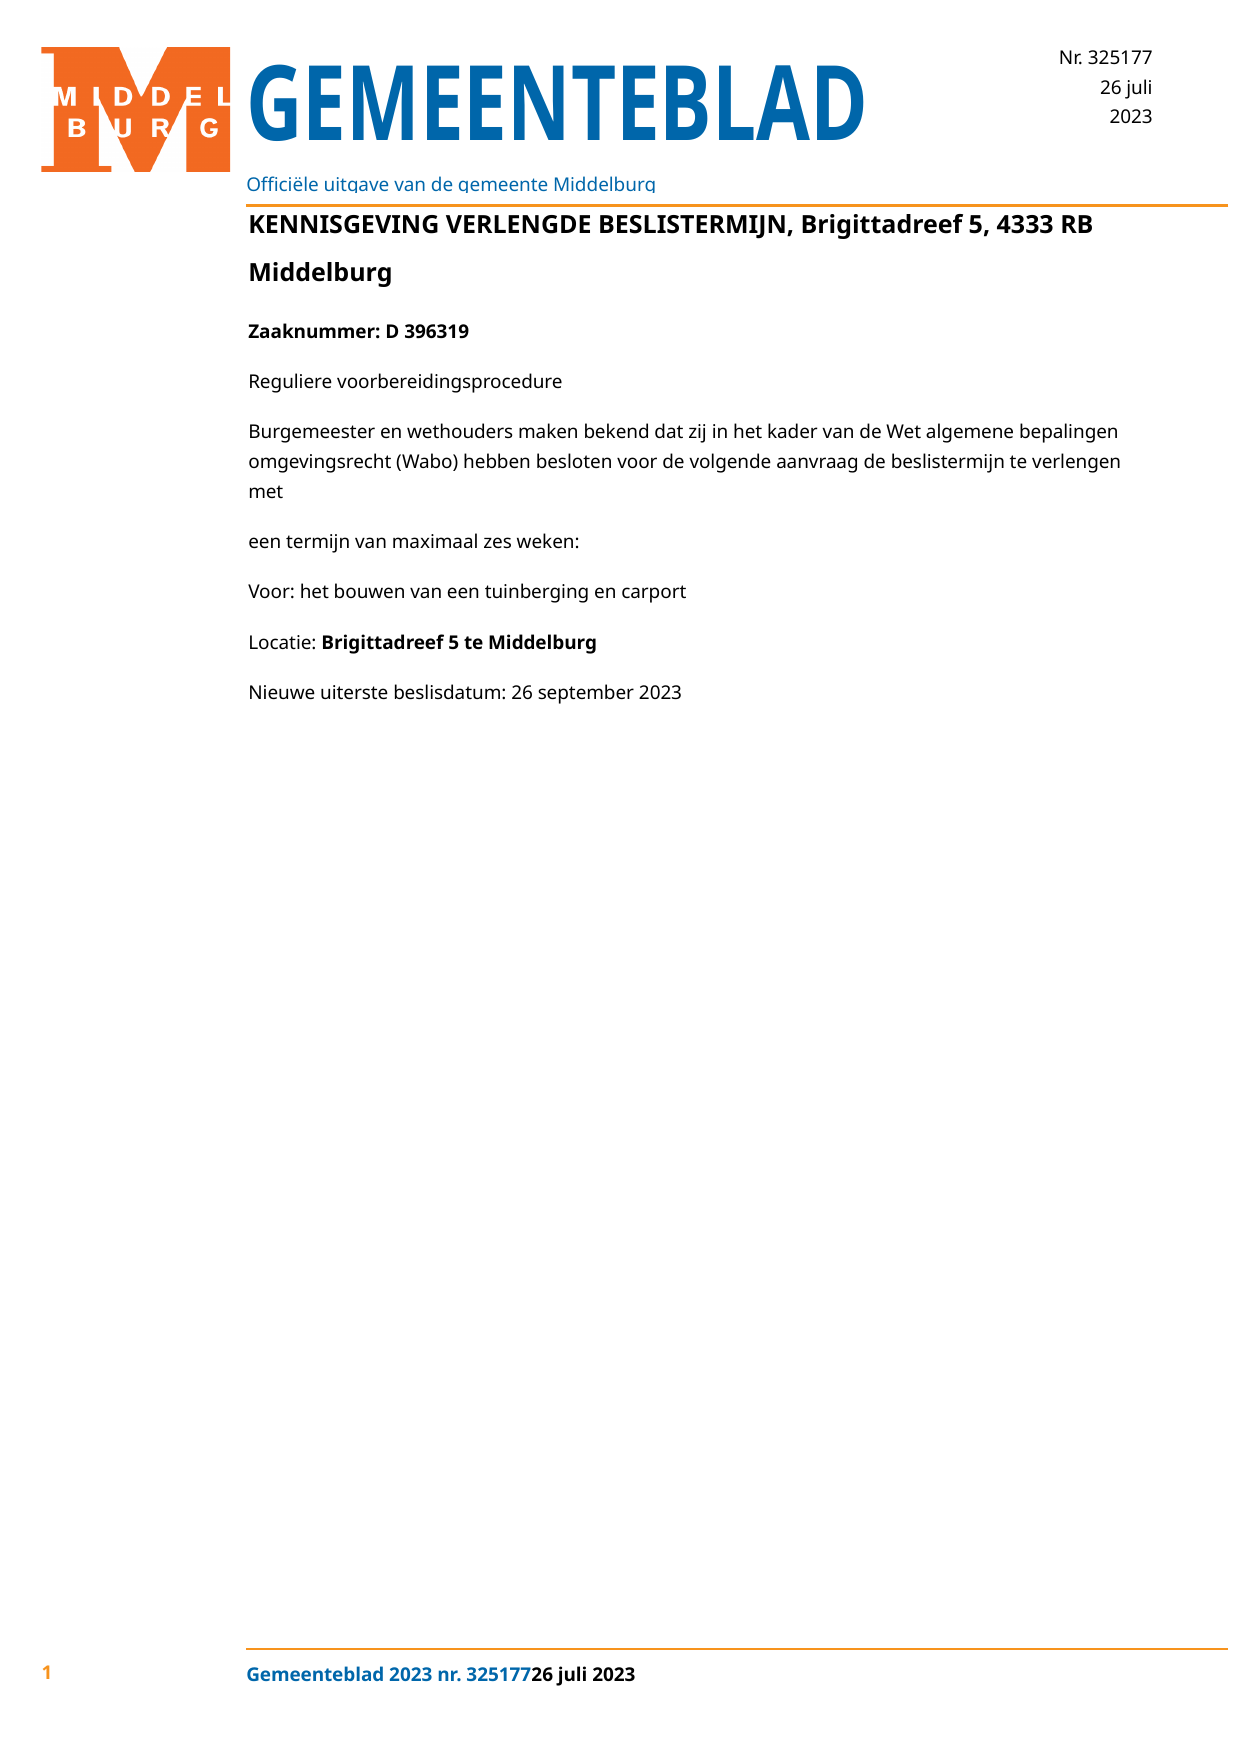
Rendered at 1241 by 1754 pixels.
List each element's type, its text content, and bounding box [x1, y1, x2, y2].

picture [41, 47, 231, 172]
text KENNISGEVING VERLENGDE BESLISTERMIJN, Brigittadreef 5, 4333 RB Middelburg [248, 207, 1152, 288]
text Locatie: Brigittadreef 5 te Middelburg [248, 629, 1152, 655]
text Zaaknummer: D 396319 [248, 318, 1152, 344]
text een termijn van maximaal zes weken: [248, 528, 1152, 554]
text Burgemeester en wethouders maken bekend dat zij in het kader van de Wet algemene bepalingen omgevingsrecht (Wabo) hebben besloten voor de volgende aanvraag de beslistermijn te verlengen met [248, 419, 1152, 504]
text Voor: het bouwen van een tuinberging en carport [248, 579, 1152, 604]
text Reguliere voorbereidingsprocedure [248, 368, 1152, 394]
text Nieuwe uiterste beslisdatum: 26 september 2023 [248, 679, 1152, 705]
